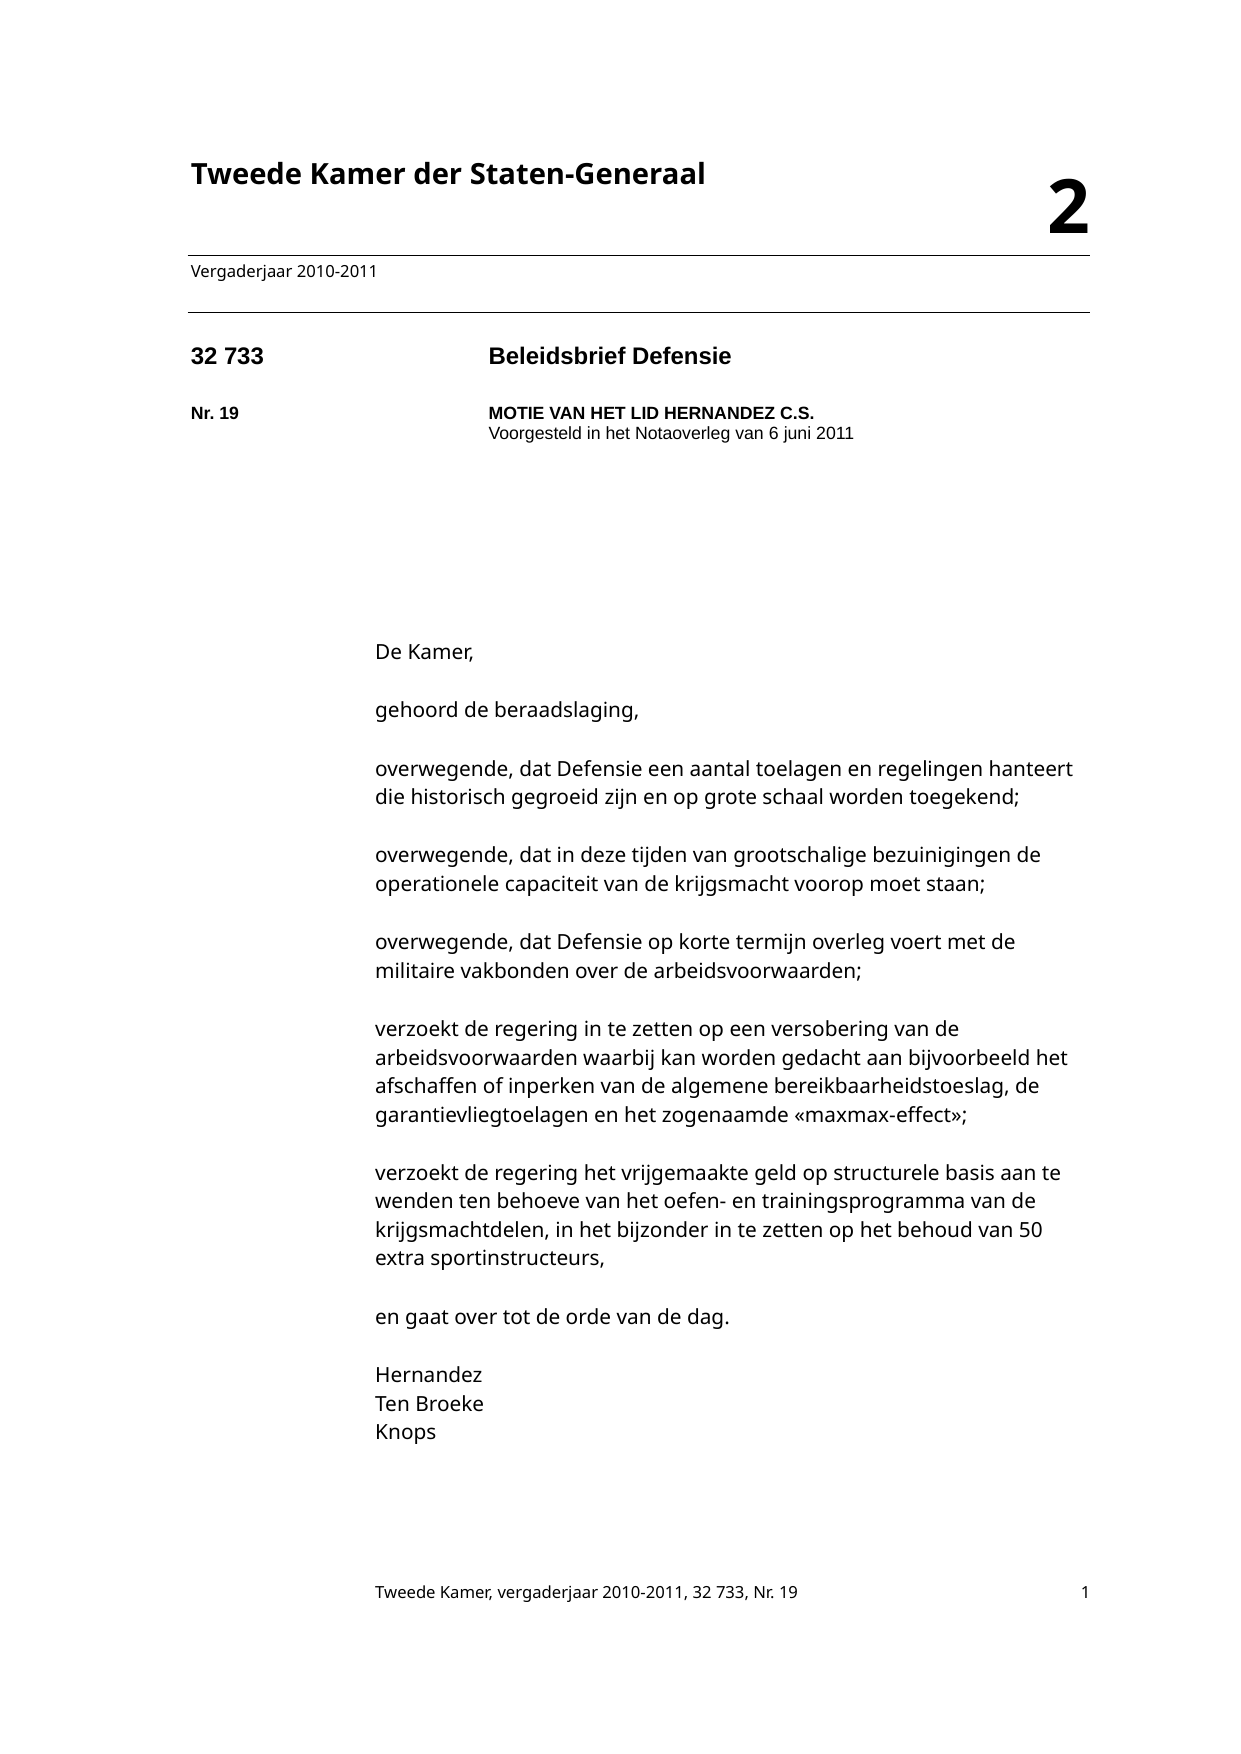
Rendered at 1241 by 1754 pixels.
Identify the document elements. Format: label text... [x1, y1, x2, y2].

table_cell 32 733 [188, 339, 485, 399]
table_cell [188, 313, 485, 339]
text Knops [375, 1417, 1090, 1446]
table_cell Beleidsbrief Defensie [485, 339, 1090, 399]
table_cell Vergaderjaar 2010-2011 [188, 256, 485, 312]
table_header Tweede Kamer der Staten-Generaal [188, 150, 909, 255]
text overwegende, dat Defensie een aantal toelagen en regelingen hanteert die historisch gegroeid zijn en op grote schaal worden toegekend; [375, 754, 1090, 811]
text overwegende, dat in deze tijden van grootschalige bezuinigingen de operationele capaciteit van de krijgsmacht voorop moet staan; [375, 841, 1090, 897]
text Ten Broeke [375, 1389, 1090, 1417]
table_cell Nr. 19 [188, 399, 485, 518]
table_cell MOTIE VAN HET LID HERNANDEZ C.S. Voorgesteld in het Notaoverleg van 6 juni 2011 [485, 399, 1090, 518]
table_cell [485, 313, 1090, 339]
text verzoekt de regering het vrijgemaakte geld op structurele basis aan te wenden ten behoeve van het oefen- en trainingsprogramma van de krijgsmachtdelen, in het bijzonder in te zetten op het behoud van 50 extra sportinstructeurs, [375, 1158, 1090, 1272]
table_cell [485, 256, 1090, 312]
text verzoekt de regering in te zetten op een versobering van de arbeidsvoorwaarden waarbij kan worden gedacht aan bijvoorbeeld het afschaffen of inperken van de algemene bereikbaarheidstoeslag, de garantievliegtoelagen en het zogenaamde «maxmax-effect»; [375, 1014, 1090, 1128]
text gehoord de beraadslaging, [375, 695, 1090, 724]
text overwegende, dat Defensie op korte termijn overleg voert met de militaire vakbonden over de arbeidsvoorwaarden; [375, 927, 1090, 984]
text De Kamer, [375, 637, 1090, 665]
table_header 2 [910, 150, 1090, 255]
text Hernandez [375, 1360, 1090, 1389]
text en gaat over tot de orde van de dag. [375, 1302, 1090, 1330]
